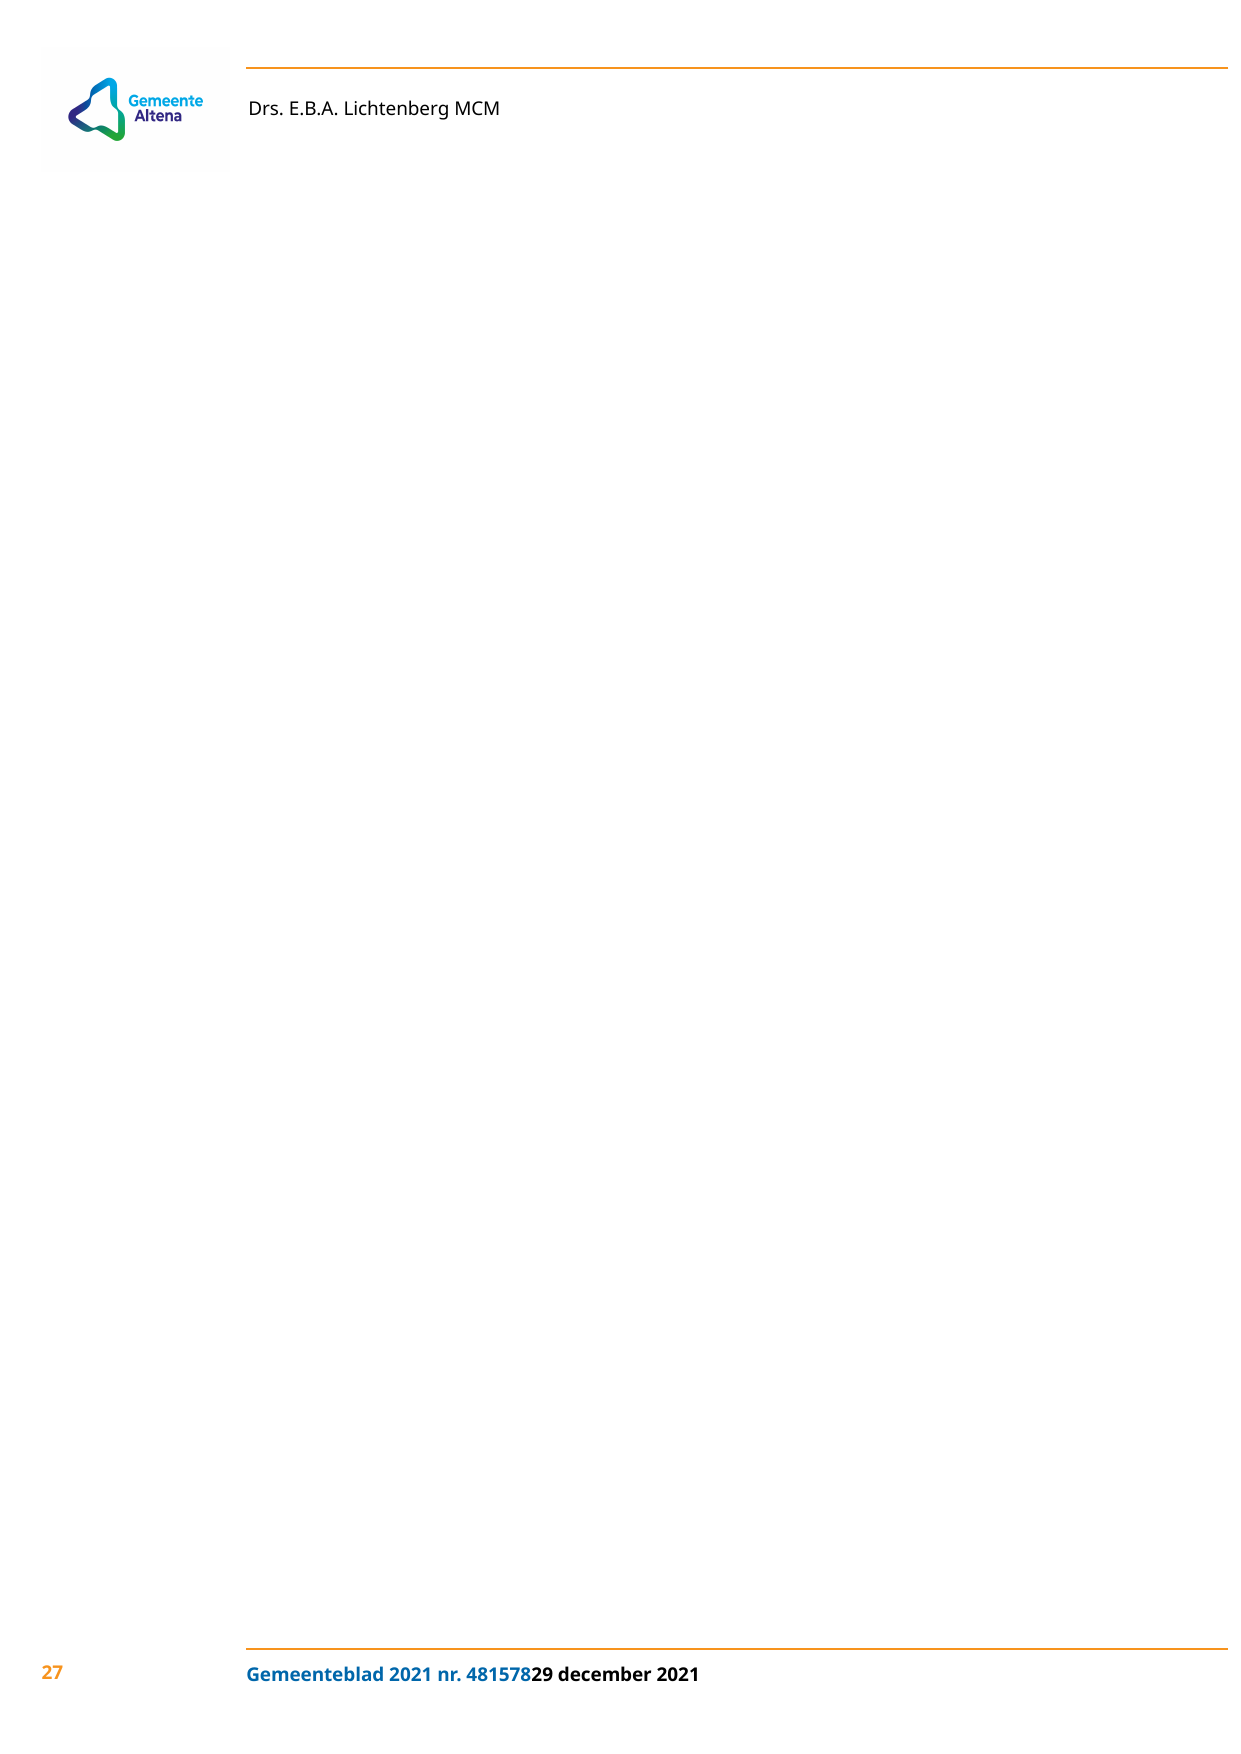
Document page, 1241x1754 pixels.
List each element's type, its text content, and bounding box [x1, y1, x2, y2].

picture [41, 47, 231, 172]
text Drs. E.B.A. Lichtenberg MCM [248, 95, 1152, 121]
